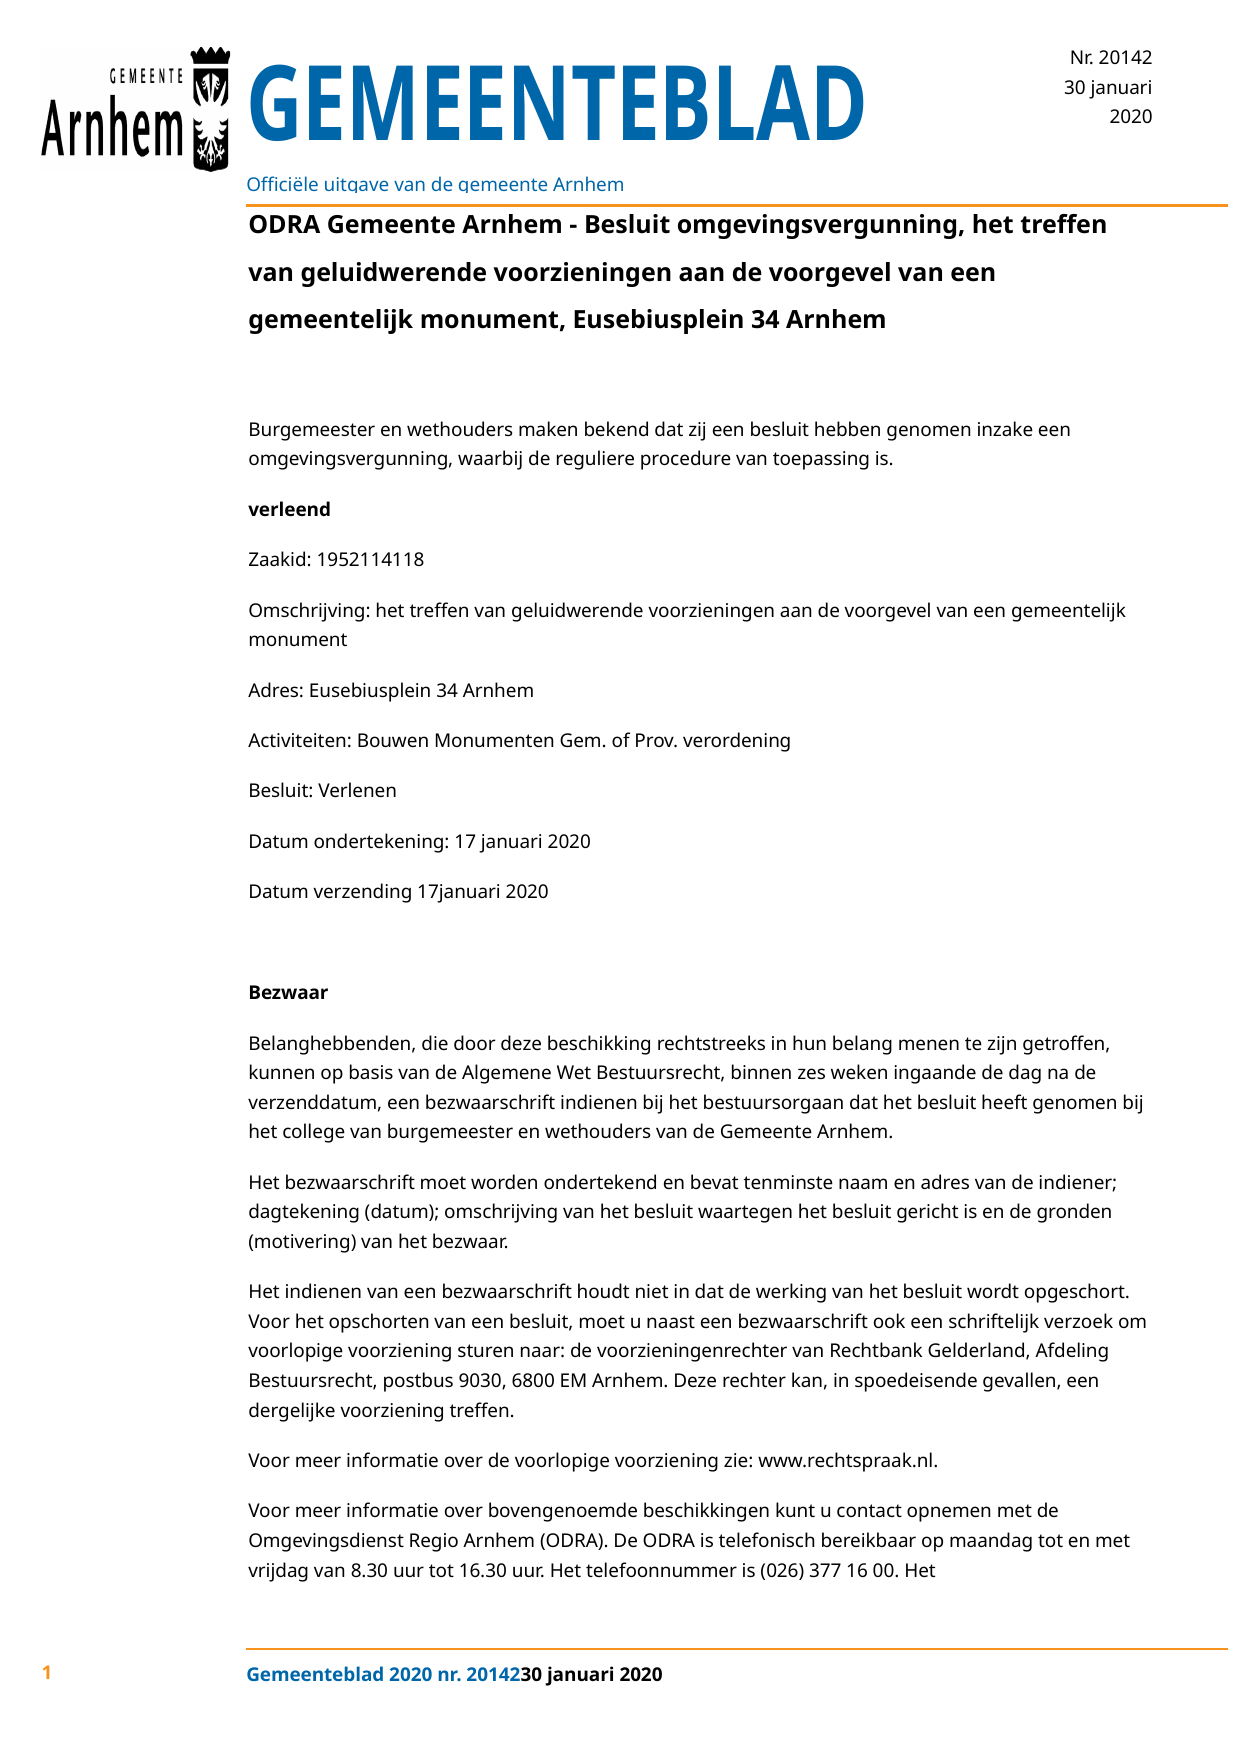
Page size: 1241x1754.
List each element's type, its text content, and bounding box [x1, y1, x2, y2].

text Het bezwaarschrift moet worden ondertekend en bevat tenminste naam en adres van de indiener; dagtekening (datum); omschrijving van het besluit waartegen het besluit gericht is en de gronden (motivering) van het bezwaar. [248, 1169, 1152, 1254]
text ODRA Gemeente Arnhem - Besluit omgevingsvergunning, het treffen van geluidwerende voorzieningen aan de voorgevel van een gemeentelijk monument, Eusebiusplein 34 Arnhem [248, 207, 1152, 336]
text verleend [248, 496, 1152, 522]
text Adres: Eusebiusplein 34 Arnhem [248, 677, 1152, 702]
text Voor meer informatie over bovengenoemde beschikkingen kunt u contact opnemen met de Omgevingsdienst Regio Arnhem (ODRA). De ODRA is telefonisch bereikbaar op maandag tot en met vrijdag van 8.30 uur tot 16.30 uur. Het telefoonnummer is (026) 377 16 00. Het [248, 1498, 1152, 1582]
text Besluit: Verlenen [248, 778, 1152, 803]
text Zaakid: 1952114118 [248, 546, 1152, 572]
text Bezwaar [248, 979, 1152, 1005]
text Datum verzending 17januari 2020 [248, 878, 1152, 904]
text Datum ondertekening: 17 januari 2020 [248, 828, 1152, 854]
text Activiteiten: Bouwen Monumenten Gem. of Prov. verordening [248, 727, 1152, 753]
text Voor meer informatie over de voorlopige voorziening zie: www.rechtspraak.nl. [248, 1447, 1152, 1473]
text Het indienen van een bezwaarschrift houdt niet in dat de werking van het besluit wordt opgeschort. Voor het opschorten van een besluit, moet u naast een bezwaarschrift ook een schriftelijk verzoek om voorlopige voorziening sturen naar: de voorzieningenrechter van Rechtbank Gelderland, Afdeling Bestuursrecht, postbus 9030, 6800 EM Arnhem. Deze rechter kan, in spoedeisende gevallen, een dergelijke voorziening treffen. [248, 1278, 1152, 1422]
text Burgemeester en wethouders maken bekend dat zij een besluit hebben genomen inzake een omgevingsvergunning, waarbij de reguliere procedure van toepassing is. [248, 416, 1152, 471]
text Belanghebbenden, die door deze beschikking rechtstreeks in hun belang menen te zijn getroffen, kunnen op basis van de Algemene Wet Bestuursrecht, binnen zes weken ingaande de dag na de verzenddatum, een bezwaarschrift indienen bij het bestuursorgaan dat het besluit heeft genomen bij het college van burgemeester en wethouders van de Gemeente Arnhem. [248, 1030, 1152, 1144]
picture [41, 47, 231, 172]
text Omschrijving: het treffen van geluidwerende voorzieningen aan de voorgevel van een gemeentelijk monument [248, 597, 1152, 652]
